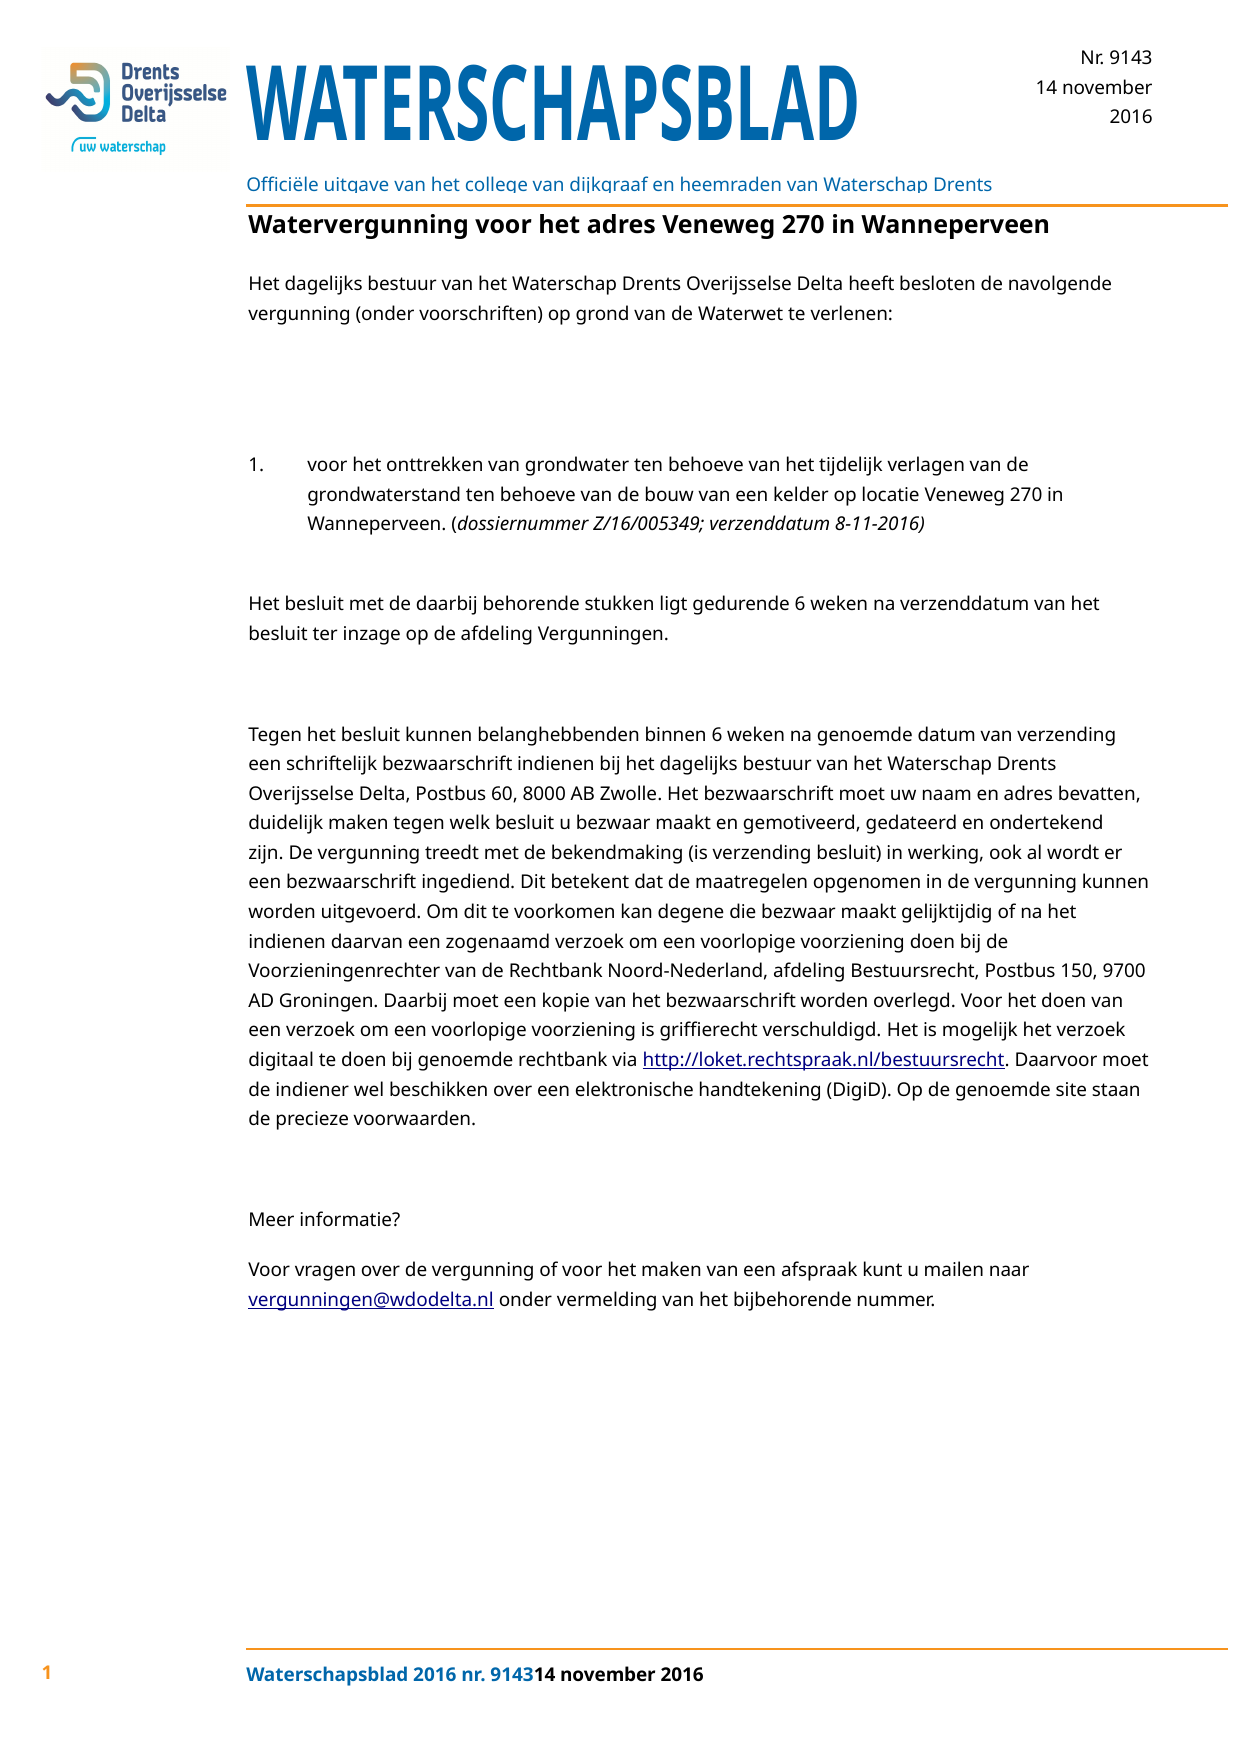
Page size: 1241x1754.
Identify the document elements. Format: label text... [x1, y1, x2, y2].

text Watervergunning voor het adres Veneweg 270 in Wanneperveen [248, 207, 1152, 241]
list voor het onttrekken van grondwater ten behoeve van het tijdelijk verlagen van de grondwaterstand ten behoeve van de bouw van een kelder op locatie Veneweg 270 in Wanneperveen. (dossiernummer Z/16/005349; verzenddatum 8-11-2016) [248, 451, 1152, 536]
text Voor vragen over de vergunning of voor het maken van een afspraak kunt u mailen naar vergunningen@wdodelta.nl onder vermelding van het bijbehorende nummer. [248, 1257, 1152, 1312]
picture [41, 47, 231, 172]
text Het dagelijks bestuur van het Waterschap Drents Overijsselse Delta heeft besloten de navolgende vergunning (onder voorschriften) op grond van de Waterwet te verlenen: [248, 270, 1152, 326]
text Meer informatie? [248, 1206, 1152, 1232]
text Tegen het besluit kunnen belanghebbenden binnen 6 weken na genoemde datum van verzending een schriftelijk bezwaarschrift indienen bij het dagelijks bestuur van het Waterschap Drents Overijsselse Delta, Postbus 60, 8000 AB Zwolle. Het bezwaarschrift moet uw naam en adres bevatten, duidelijk maken tegen welk besluit u bezwaar maakt en gemotiveerd, gedateerd en ondertekend zijn. De vergunning treedt met de bekendmaking (is verzending besluit) in werking, ook al wordt er een bezwaarschrift ingediend. Dit betekent dat de maatregelen opgenomen in de vergunning kunnen worden uitgevoerd. Om dit te voorkomen kan degene die bezwaar maakt gelijktijdig of na het indienen daarvan een zogenaamd verzoek om een voorlopige voorziening doen bij de Voorzieningenrechter van de Rechtbank Noord-Nederland, afdeling Bestuursrecht, Postbus 150, 9700 AD Groningen. Daarbij moet een kopie van het bezwaarschrift worden overlegd. Voor het doen van een verzoek om een voorlopige voorziening is griffierecht verschuldigd. Het is mogelijk het verzoek digitaal te doen bij genoemde rechtbank via http://loket.rechtspraak.nl/bestuursrecht. Daarvoor moet de indiener wel beschikken over een elektronische handtekening (DigiD). Op de genoemde site staan de precieze voorwaarden. [248, 721, 1152, 1131]
text Het besluit met de daarbij behorende stukken ligt gedurende 6 weken na verzenddatum van het besluit ter inzage op de afdeling Vergunningen. [248, 590, 1152, 646]
